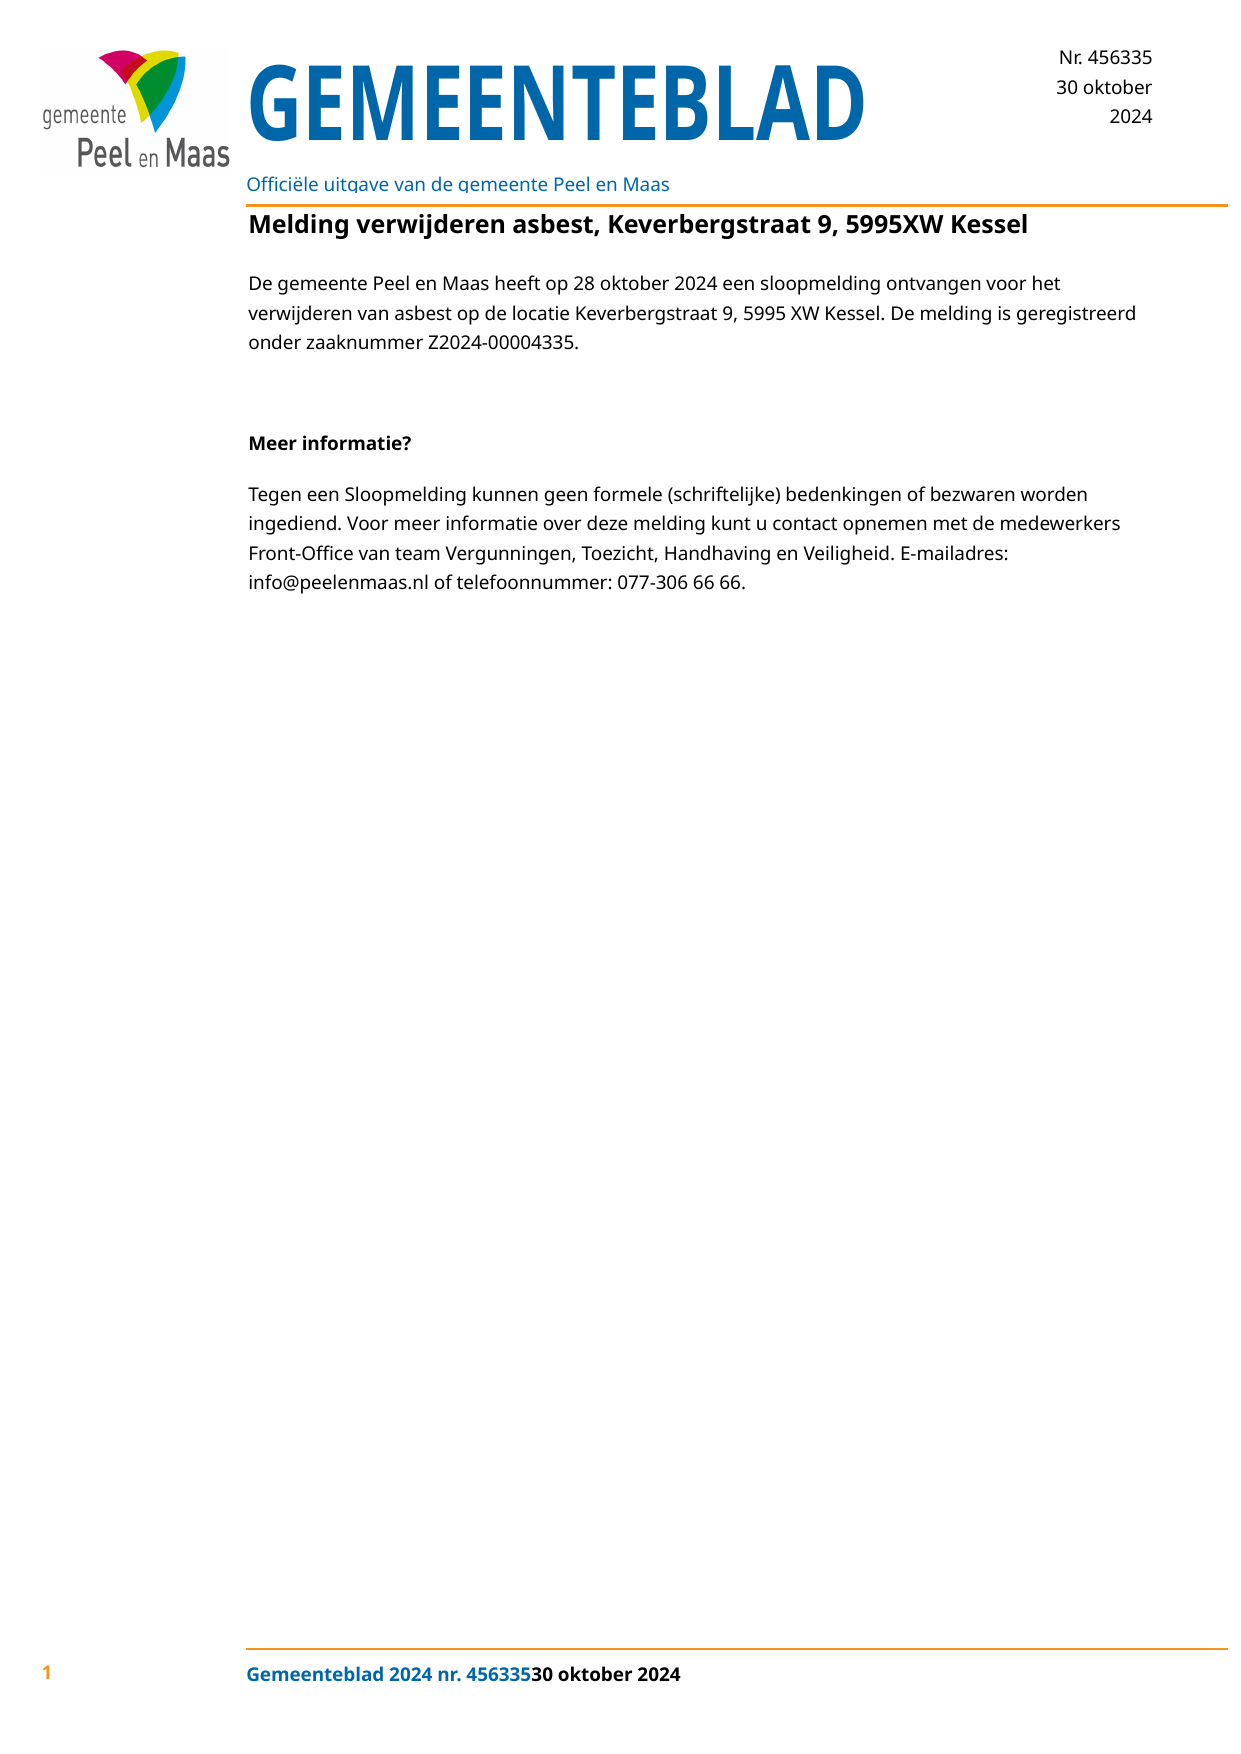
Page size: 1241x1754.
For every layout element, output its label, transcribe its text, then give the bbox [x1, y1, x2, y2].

text Tegen een Sloopmelding kunnen geen formele (schriftelijke) bedenkingen of bezwaren worden ingediend. Voor meer informatie over deze melding kunt u contact opnemen met de medewerkers Front-Office van team Vergunningen, Toezicht, Handhaving en Veiligheid. E-mailadres: info@peelenmaas.nl of telefoonnummer: 077-306 66 66. [248, 481, 1152, 595]
text De gemeente Peel en Maas heeft op 28 oktober 2024 een sloopmelding ontvangen voor het verwijderen van asbest op de locatie Keverbergstraat 9, 5995 XW Kessel. De melding is geregistreerd onder zaaknummer Z2024-00004335. [248, 270, 1152, 355]
text Melding verwijderen asbest, Keverbergstraat 9, 5995XW Kessel [248, 207, 1152, 241]
text Meer informatie? [248, 430, 1152, 456]
picture [41, 47, 231, 172]
